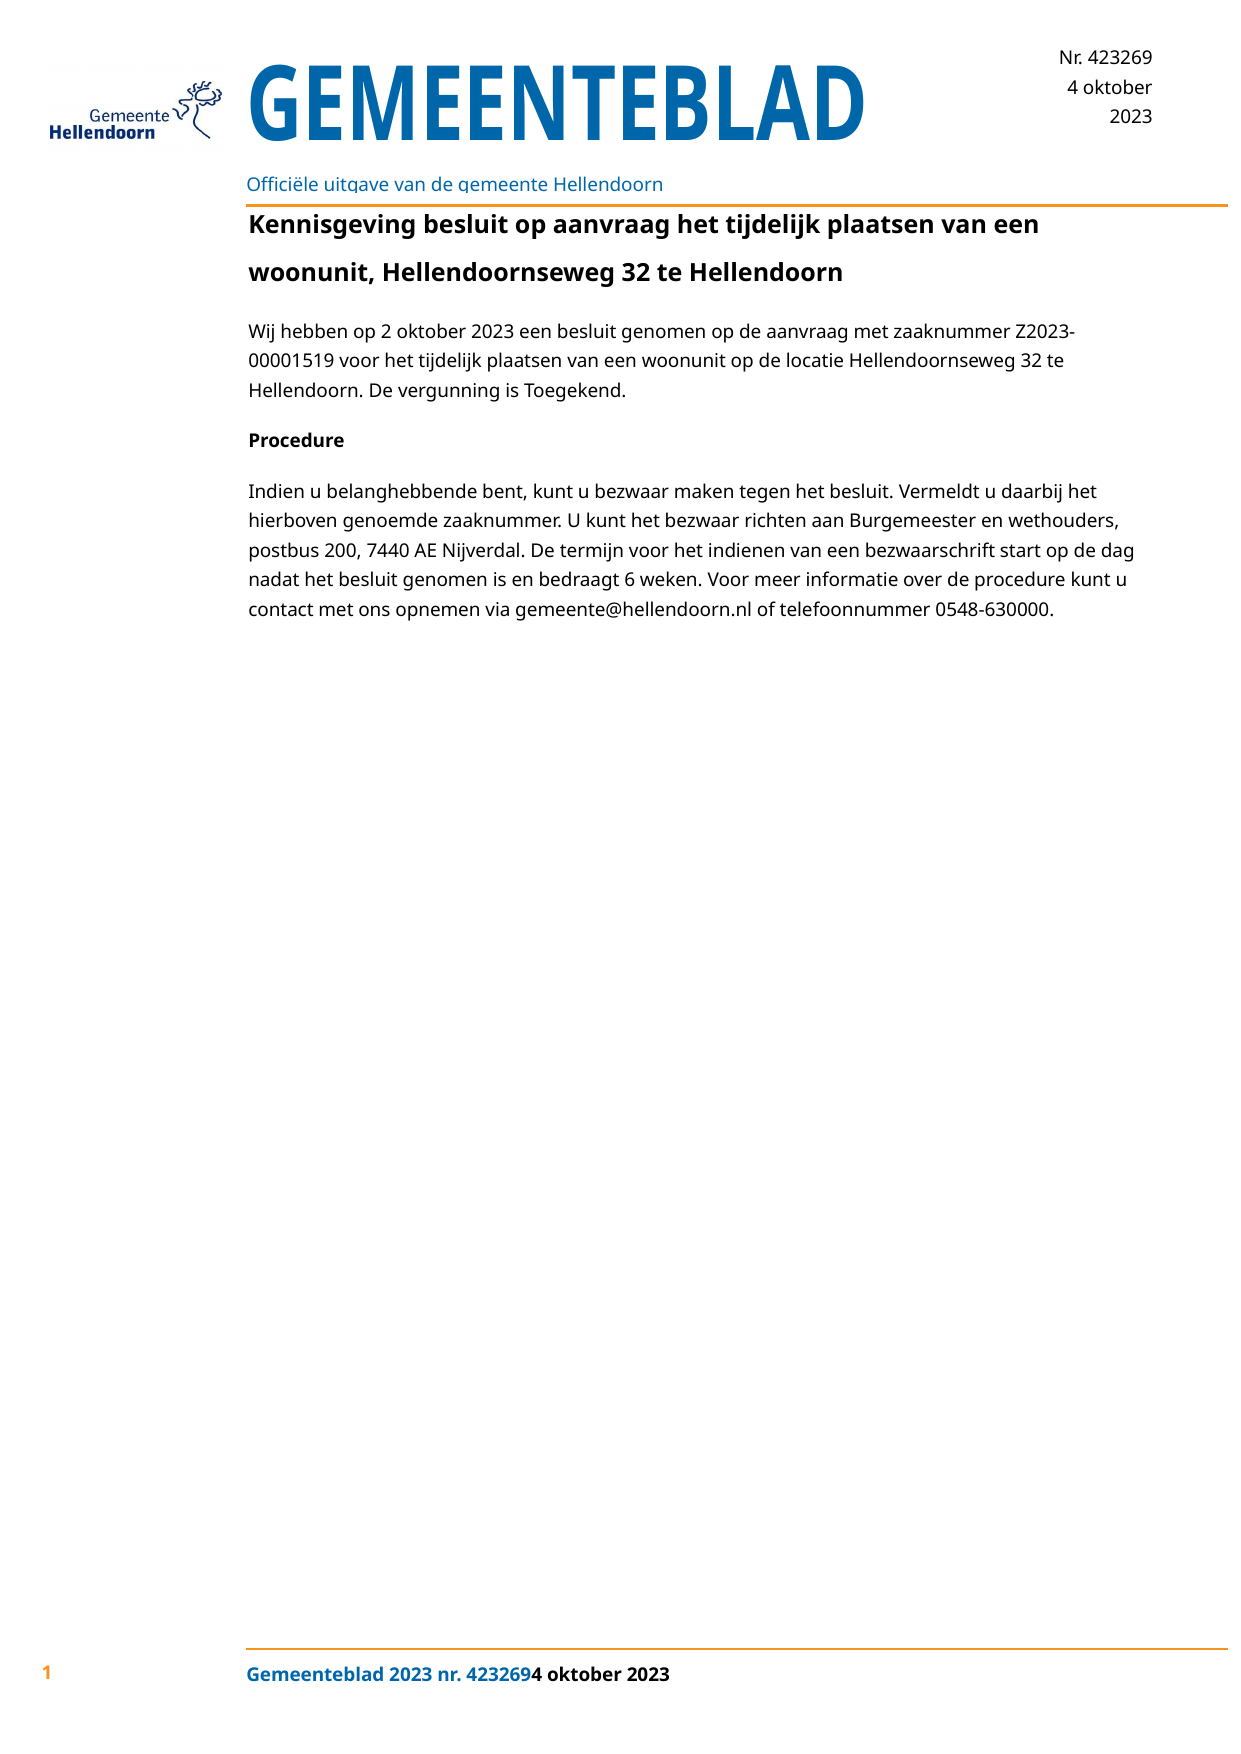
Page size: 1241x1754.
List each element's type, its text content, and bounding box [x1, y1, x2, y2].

text Wij hebben op 2 oktober 2023 een besluit genomen op de aanvraag met zaaknummer Z2023-00001519 voor het tijdelijk plaatsen van een woonunit op de locatie Hellendoornseweg 32 te Hellendoorn. De vergunning is Toegekend. [248, 318, 1152, 403]
text Procedure [248, 427, 1152, 453]
text Indien u belanghebbende bent, kunt u bezwaar maken tegen het besluit. Vermeldt u daarbij het hierboven genoemde zaaknummer. U kunt het bezwaar richten aan Burgemeester en wethouders, postbus 200, 7440 AE Nijverdal. De termijn voor het indienen van een bezwaarschrift start op de dag nadat het besluit genomen is en bedraagt 6 weken. Voor meer informatie over de procedure kunt u contact met ons opnemen via gemeente@hellendoorn.nl of telefoonnummer 0548-630000. [248, 478, 1152, 622]
text Kennisgeving besluit op aanvraag het tijdelijk plaatsen van een woonunit, Hellendoornseweg 32 te Hellendoorn [248, 207, 1152, 288]
picture [41, 47, 231, 172]
